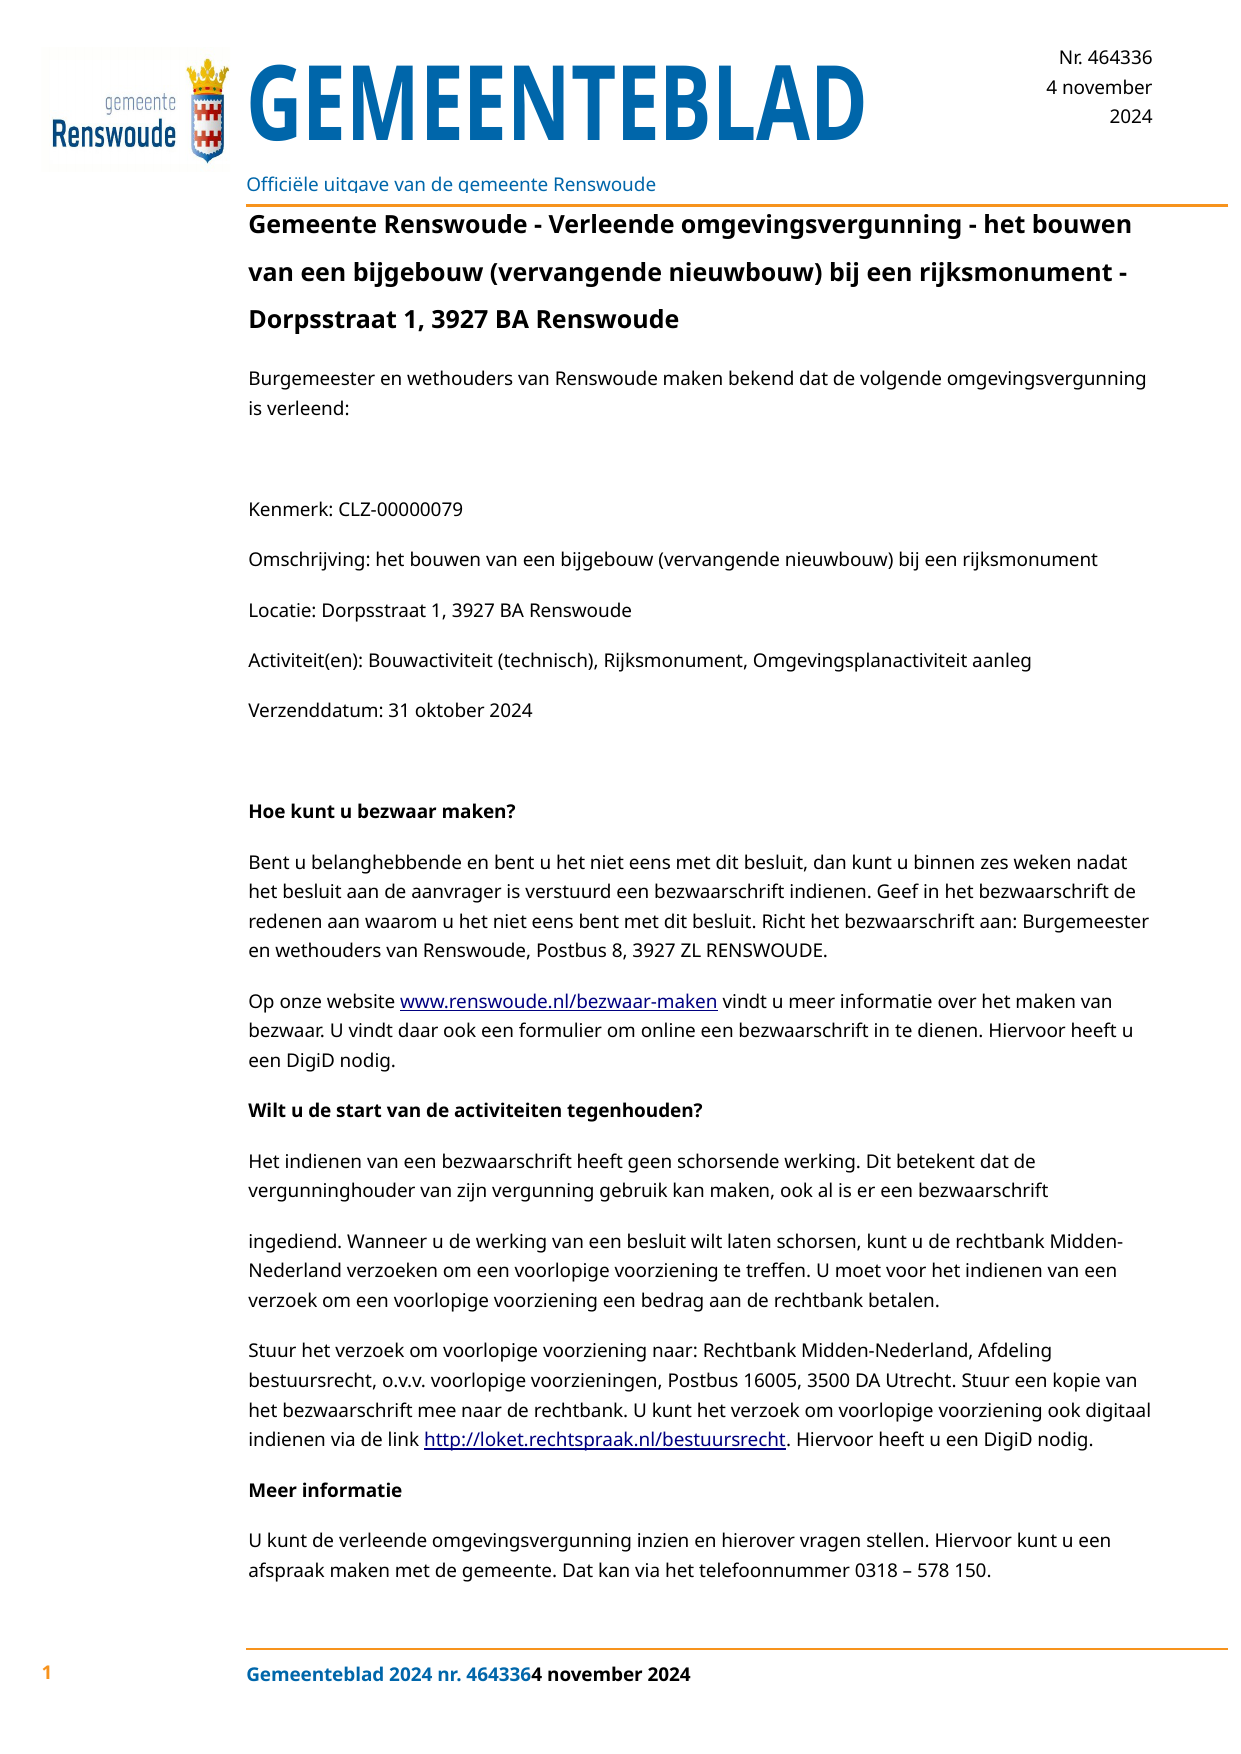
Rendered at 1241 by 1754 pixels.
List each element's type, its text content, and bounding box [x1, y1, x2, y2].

text Hoe kunt u bezwaar maken? [248, 798, 1152, 824]
text Activiteit(en): Bouwactiviteit (technisch), Rijksmonument, Omgevingsplanactiviteit aanleg [248, 647, 1152, 673]
text Stuur het verzoek om voorlopige voorziening naar: Rechtbank Midden-Nederland, Afdeling bestuursrecht, o.v.v. voorlopige voorzieningen, Postbus 16005, 3500 DA Utrecht. Stuur een kopie van het bezwaarschrift mee naar de rechtbank. U kunt het verzoek om voorlopige voorziening ook digitaal indienen via de link http://loket.rechtspraak.nl/bestuursrecht. Hiervoor heeft u een DigiD nodig. [248, 1338, 1152, 1452]
text ingediend. Wanneer u de werking van een besluit wilt laten schorsen, kunt u de rechtbank Midden-Nederland verzoeken om een voorlopige voorziening te treffen. U moet voor het indienen van een verzoek om een voorlopige voorziening een bedrag aan de rechtbank betalen. [248, 1228, 1152, 1313]
text Burgemeester en wethouders van Renswoude maken bekend dat de volgende omgevingsvergunning is verleend: [248, 366, 1152, 421]
text Locatie: Dorpsstraat 1, 3927 BA Renswoude [248, 597, 1152, 622]
text Wilt u de start van de activiteiten tegenhouden? [248, 1098, 1152, 1123]
text Het indienen van een bezwaarschrift heeft geen schorsende werking. Dit betekent dat de vergunninghouder van zijn vergunning gebruik kan maken, ook al is er een bezwaarschrift [248, 1148, 1152, 1203]
text Kenmerk: CLZ-00000079 [248, 496, 1152, 522]
picture [41, 47, 231, 172]
text Meer informatie [248, 1477, 1152, 1502]
text Gemeente Renswoude - Verleende omgevingsvergunning - het bouwen van een bijgebouw (vervangende nieuwbouw) bij een rijksmonument - Dorpsstraat 1, 3927 BA Renswoude [248, 207, 1152, 336]
text Omschrijving: het bouwen van een bijgebouw (vervangende nieuwbouw) bij een rijksmonument [248, 546, 1152, 572]
text U kunt de verleende omgevingsvergunning inzien en hierover vragen stellen. Hiervoor kunt u een afspraak maken met de gemeente. Dat kan via het telefoonnummer 0318 – 578 150. [248, 1527, 1152, 1582]
text Op onze website www.renswoude.nl/bezwaar-maken vindt u meer informatie over het maken van bezwaar. U vindt daar ook een formulier om online een bezwaarschrift in te dienen. Hiervoor heeft u een DigiD nodig. [248, 988, 1152, 1073]
text Verzenddatum: 31 oktober 2024 [248, 698, 1152, 723]
text Bent u belanghebbende en bent u het niet eens met dit besluit, dan kunt u binnen zes weken nadat het besluit aan de aanvrager is verstuurd een bezwaarschrift indienen. Geef in het bezwaarschrift de redenen aan waarom u het niet eens bent met dit besluit. Richt het bezwaarschrift aan: Burgemeester en wethouders van Renswoude, Postbus 8, 3927 ZL RENSWOUDE. [248, 849, 1152, 963]
